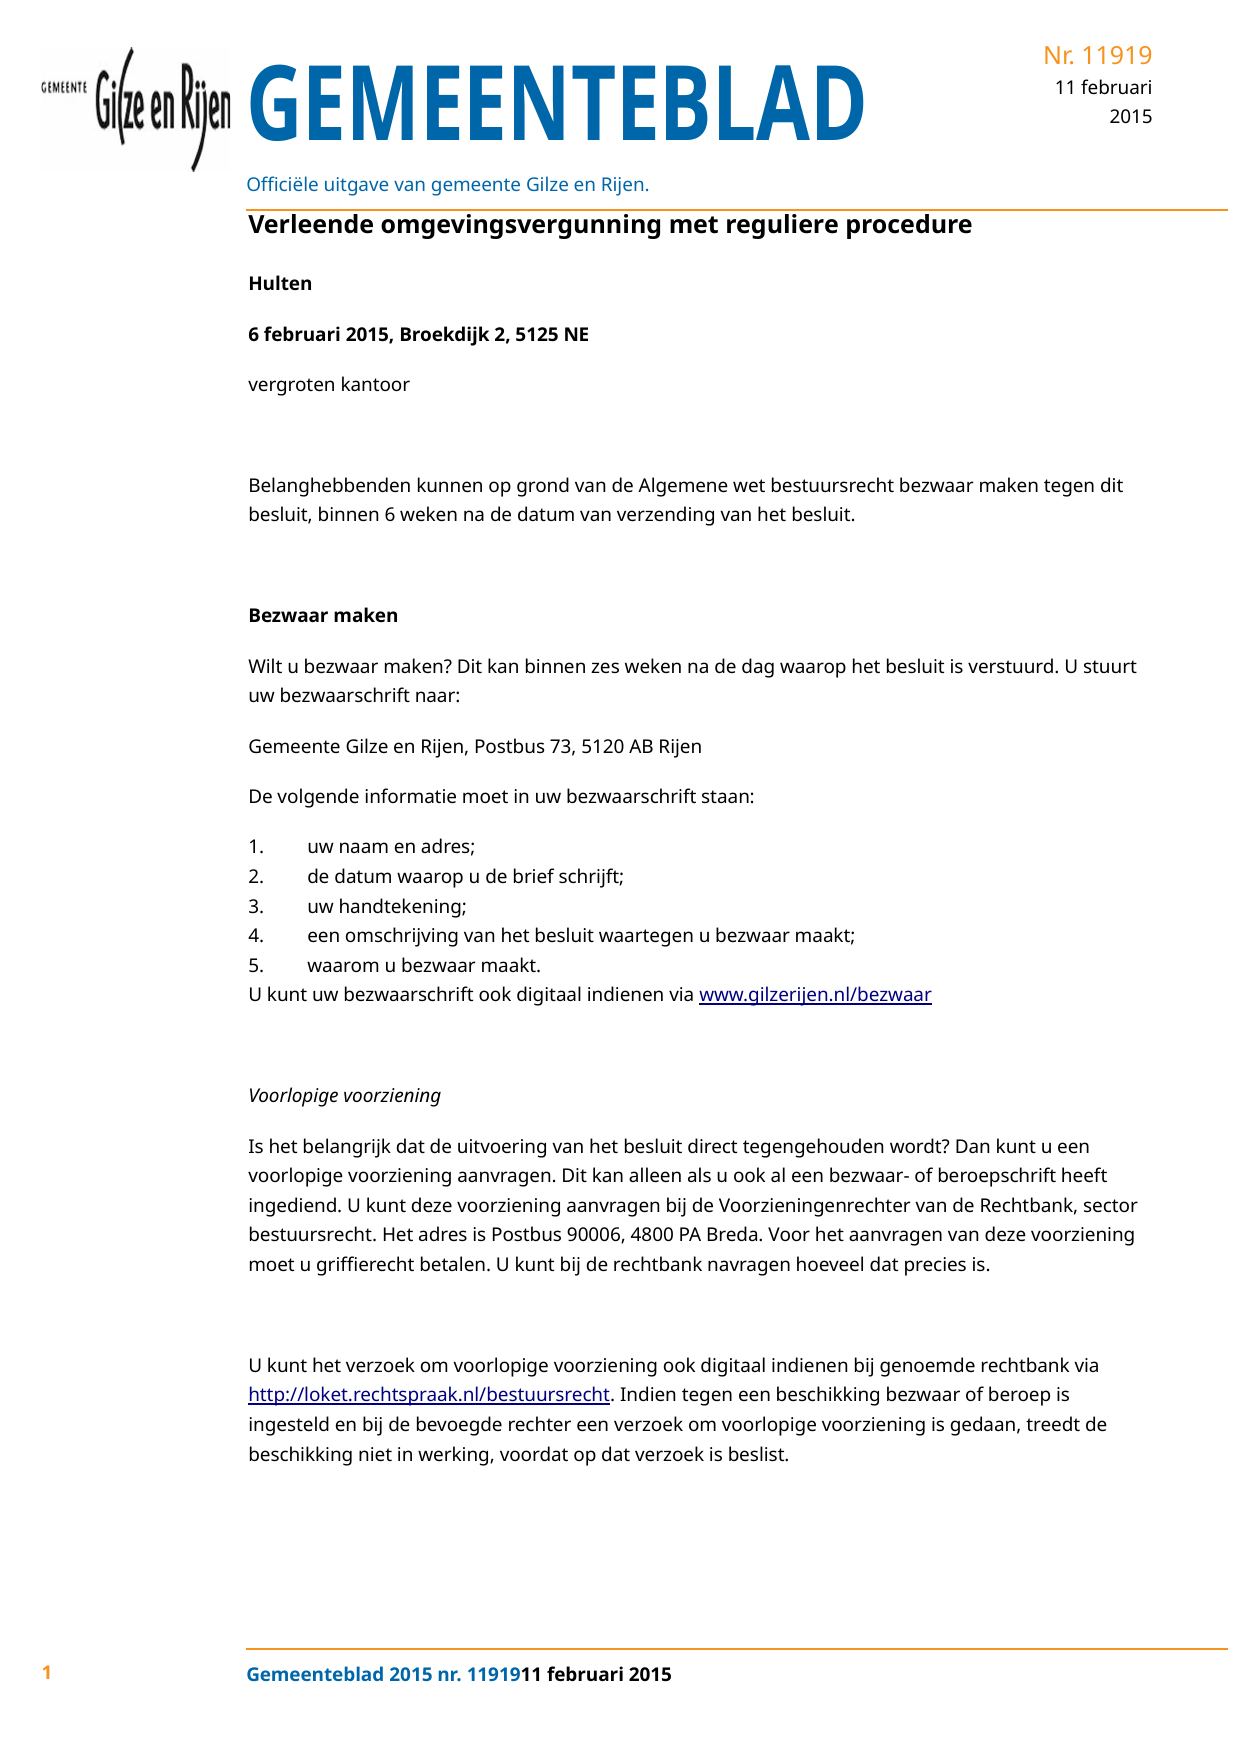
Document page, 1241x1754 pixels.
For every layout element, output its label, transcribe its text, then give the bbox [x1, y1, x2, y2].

list waarom u bezwaar maakt. [248, 952, 1152, 978]
text Belanghebbenden kunnen op grond van de Algemene wet bestuursrecht bezwaar maken tegen dit besluit, binnen 6 weken na de datum van verzending van het besluit. [248, 472, 1152, 527]
text De volgende informatie moet in uw bezwaarschrift staan: [248, 783, 1152, 809]
text U kunt het verzoek om voorlopige voorziening ook digitaal indienen bij genoemde rechtbank via http://loket.rechtspraak.nl/bestuursrecht. Indien tegen een beschikking bezwaar of beroep is ingesteld en bij de bevoegde rechter een verzoek om voorlopige voorziening is gedaan, treedt de beschikking niet in werking, voordat op dat verzoek is beslist. [248, 1352, 1152, 1466]
text Hulten [248, 270, 1152, 296]
picture [41, 47, 231, 172]
text 6 februari 2015, Broekdijk 2, 5125 NE [248, 321, 1152, 346]
text Verleende omgevingsvergunning met reguliere procedure [248, 211, 1152, 241]
text U kunt uw bezwaarschrift ook digitaal indienen via www.gilzerijen.nl/bezwaar [248, 982, 1152, 1007]
list de datum waarop u de brief schrijft; [248, 863, 1152, 889]
text Bezwaar maken [248, 602, 1152, 628]
text Is het belangrijk dat de uitvoering van het besluit direct tegengehouden wordt? Dan kunt u een voorlopige voorziening aanvragen. Dit kan alleen als u ook al een bezwaar- of beroepschrift heeft ingediend. U kunt deze voorziening aanvragen bij de Voorzieningenrechter van de Rechtbank, sector bestuursrecht. Het adres is Postbus 90006, 4800 PA Breda. Voor het aanvragen van deze voorziening moet u griffierecht betalen. U kunt bij de rechtbank navragen hoeveel dat precies is. [248, 1133, 1152, 1277]
list uw naam en adres; [248, 834, 1152, 859]
text Wilt u bezwaar maken? Dit kan binnen zes weken na de dag waarop het besluit is verstuurd. U stuurt uw bezwaarschrift naar: [248, 653, 1152, 708]
text Voorlopige voorziening [248, 1082, 1152, 1108]
text vergroten kantoor [248, 371, 1152, 397]
list een omschrijving van het besluit waartegen u bezwaar maakt; [248, 922, 1152, 948]
text Gemeente Gilze en Rijen, Postbus 73, 5120 AB Rijen [248, 733, 1152, 758]
list uw handtekening; [248, 893, 1152, 918]
